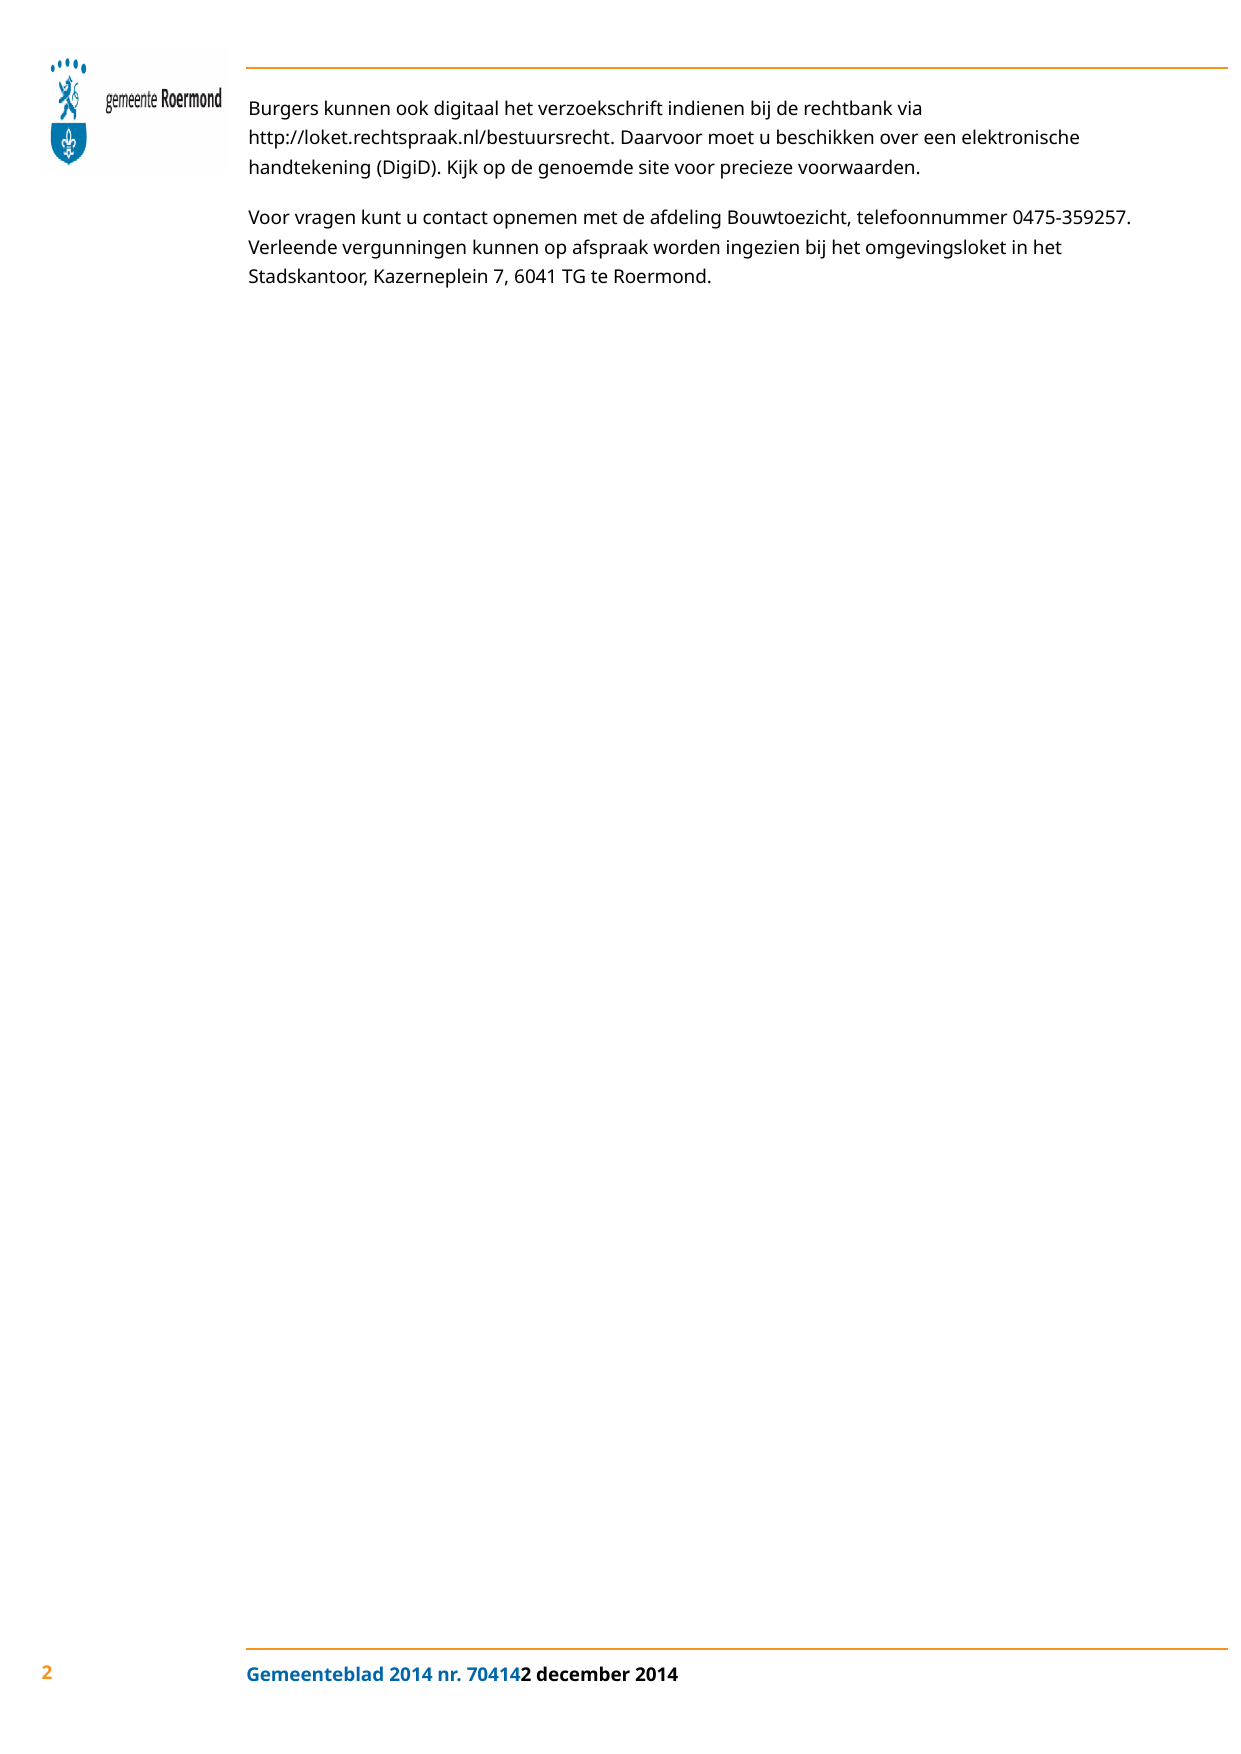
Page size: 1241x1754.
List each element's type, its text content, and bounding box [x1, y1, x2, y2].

text Burgers kunnen ook digitaal het verzoekschrift indienen bij de rechtbank via http://loket.rechtspraak.nl/bestuursrecht. Daarvoor moet u beschikken over een elektronische handtekening (DigiD). Kijk op de genoemde site voor precieze voorwaarden. [248, 95, 1152, 180]
text Voor vragen kunt u contact opnemen met de afdeling Bouwtoezicht, telefoonnummer 0475-359257. Verleende vergunningen kunnen op afspraak worden ingezien bij het omgevingsloket in het Stadskantoor, Kazerneplein 7, 6041 TG te Roermond. [248, 204, 1152, 289]
picture [41, 47, 231, 172]
